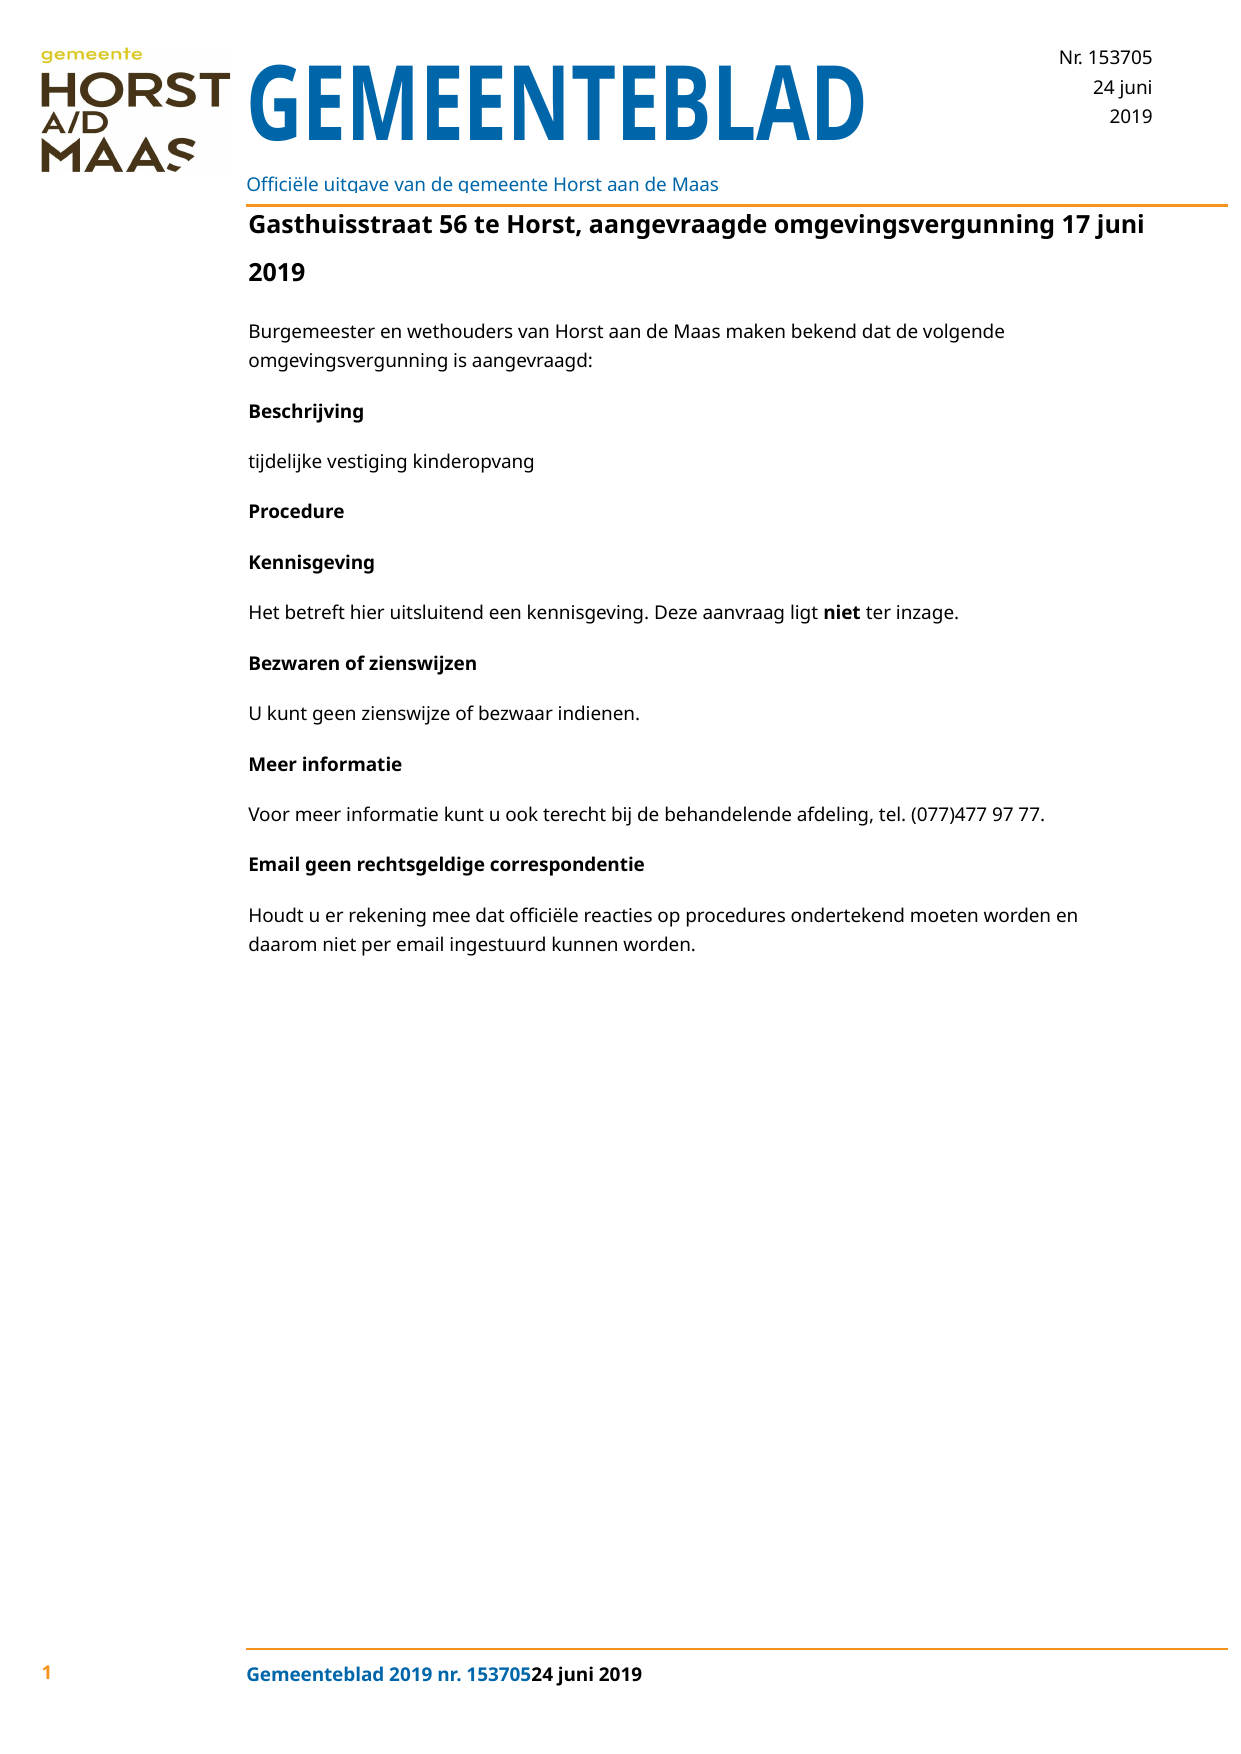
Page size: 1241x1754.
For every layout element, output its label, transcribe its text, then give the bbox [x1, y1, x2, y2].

text Houdt u er rekening mee dat officiële reacties op procedures ondertekend moeten worden en daarom niet per email ingestuurd kunnen worden. [248, 902, 1152, 957]
text Voor meer informatie kunt u ook terecht bij de behandelende afdeling, tel. (077)477 97 77. [248, 801, 1152, 827]
text U kunt geen zienswijze of bezwaar indienen. [248, 700, 1152, 726]
text Email geen rechtsgeldige correspondentie [248, 852, 1152, 877]
text Het betreft hier uitsluitend een kennisgeving. Deze aanvraag ligt niet ter inzage. [248, 599, 1152, 625]
text Procedure [248, 499, 1152, 524]
picture [41, 47, 231, 172]
text tijdelijke vestiging kinderopvang [248, 448, 1152, 474]
text Gasthuisstraat 56 te Horst, aangevraagde omgevingsvergunning 17 juni 2019 [248, 207, 1152, 288]
text Kennisgeving [248, 549, 1152, 575]
text Burgemeester en wethouders van Horst aan de Maas maken bekend dat de volgende omgevingsvergunning is aangevraagd: [248, 318, 1152, 373]
text Meer informatie [248, 751, 1152, 777]
text Bezwaren of zienswijzen [248, 650, 1152, 676]
text Beschrijving [248, 398, 1152, 424]
